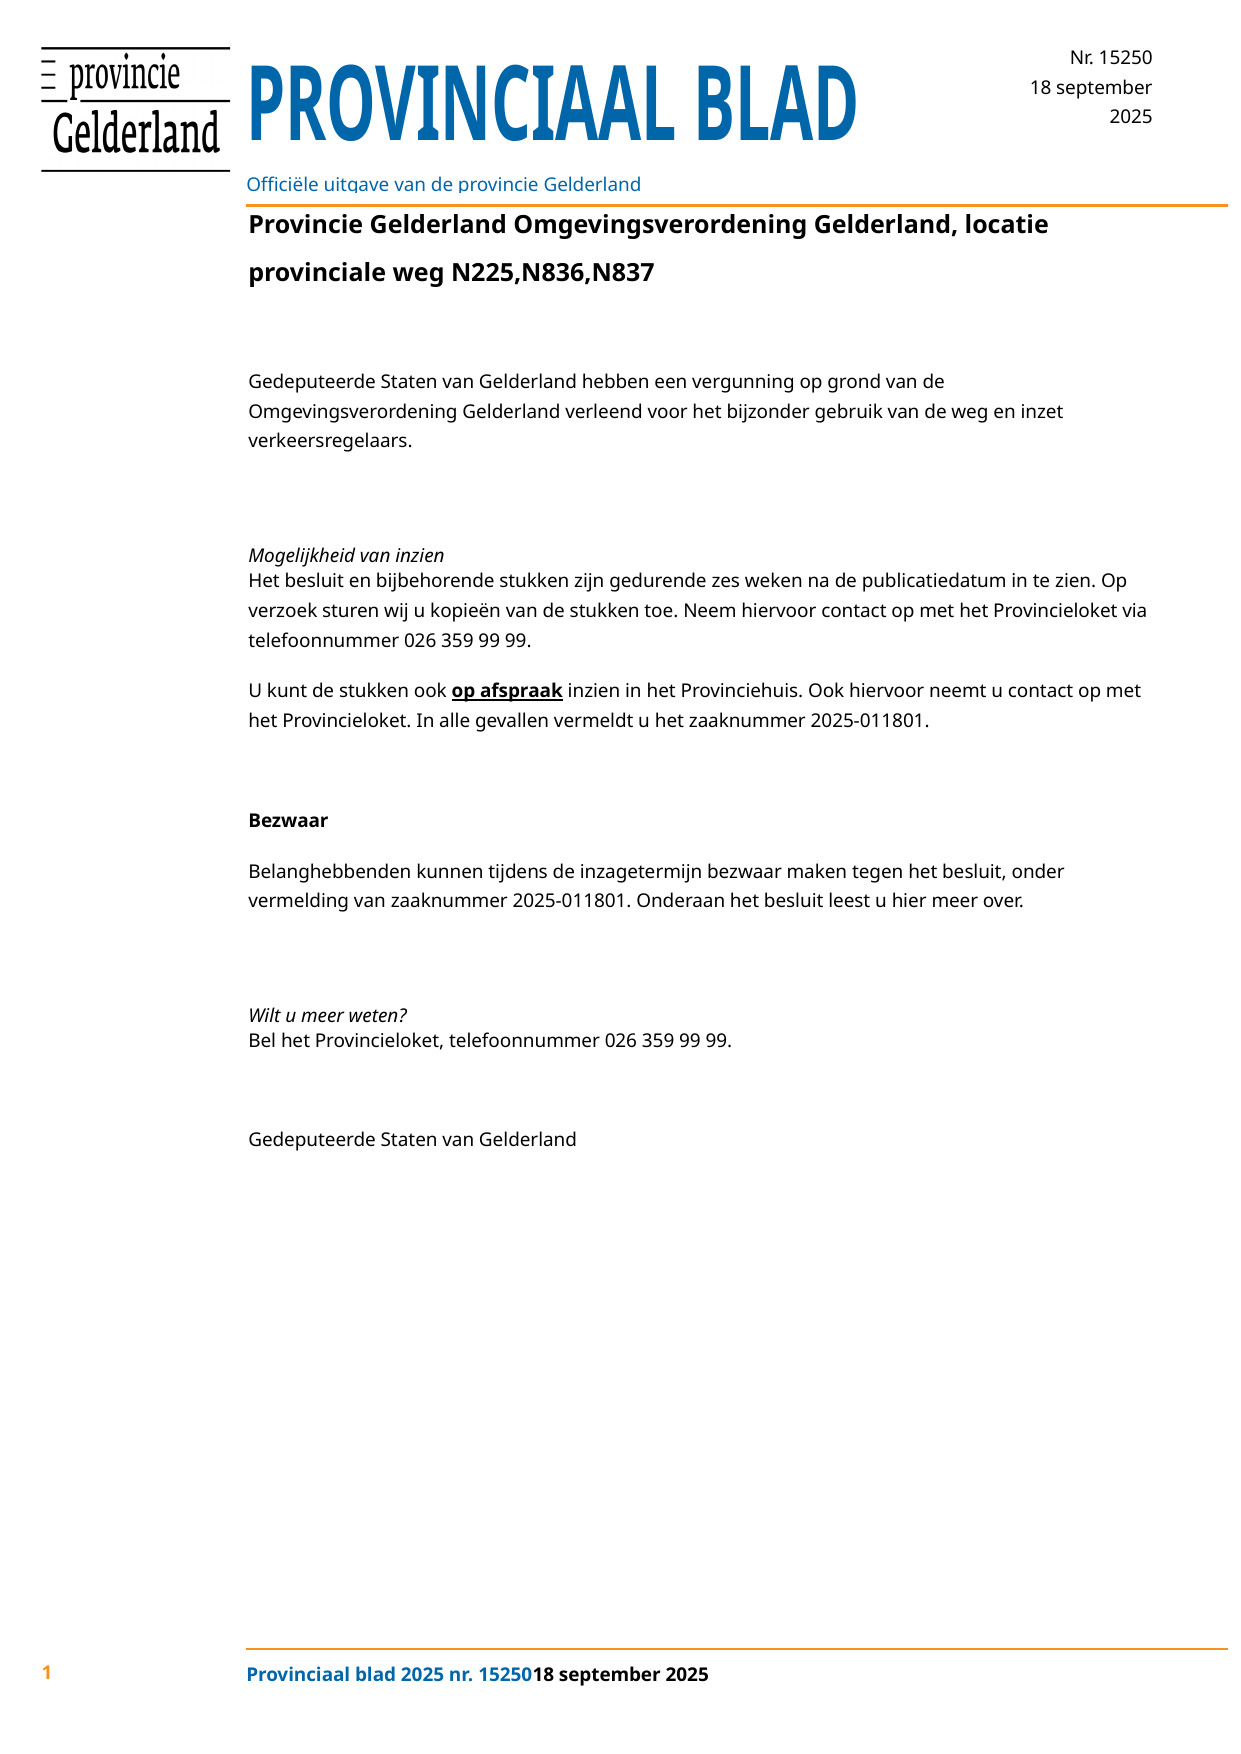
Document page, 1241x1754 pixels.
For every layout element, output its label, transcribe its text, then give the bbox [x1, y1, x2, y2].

text Gedeputeerde Staten van Gelderland hebben een vergunning op grond van de Omgevingsverordening Gelderland verleend voor het bijzonder gebruik van de weg en inzet verkeersregelaars. [248, 368, 1152, 453]
text U kunt de stukken ook op afspraak inzien in het Provinciehuis. Ook hiervoor neemt u contact op met het Provincieloket. In alle gevallen vermeldt u het zaaknummer 2025-011801. [248, 677, 1152, 732]
text Wilt u meer weten? [248, 1002, 1152, 1028]
text Bezwaar [248, 808, 1152, 833]
text Gedeputeerde Staten van Gelderland [248, 1126, 1152, 1152]
picture [41, 47, 231, 172]
text Belanghebbenden kunnen tijdens de inzagetermijn bezwaar maken tegen het besluit, onder vermelding van zaaknummer 2025-011801. Onderaan het besluit leest u hier meer over. [248, 858, 1152, 913]
text Het besluit en bijbehorende stukken zijn gedurende zes weken na de publicatiedatum in te zien. Op verzoek sturen wij u kopieën van de stukken toe. Neem hiervoor contact op met het Provincieloket via telefoonnummer 026 359 99 99. [248, 568, 1152, 652]
text Mogelijkheid van inzien [248, 542, 1152, 568]
text Provincie Gelderland Omgevingsverordening Gelderland, locatie provinciale weg N225,N836,N837 [248, 207, 1152, 288]
text Bel het Provincieloket, telefoonnummer 026 359 99 99. [248, 1028, 1152, 1053]
